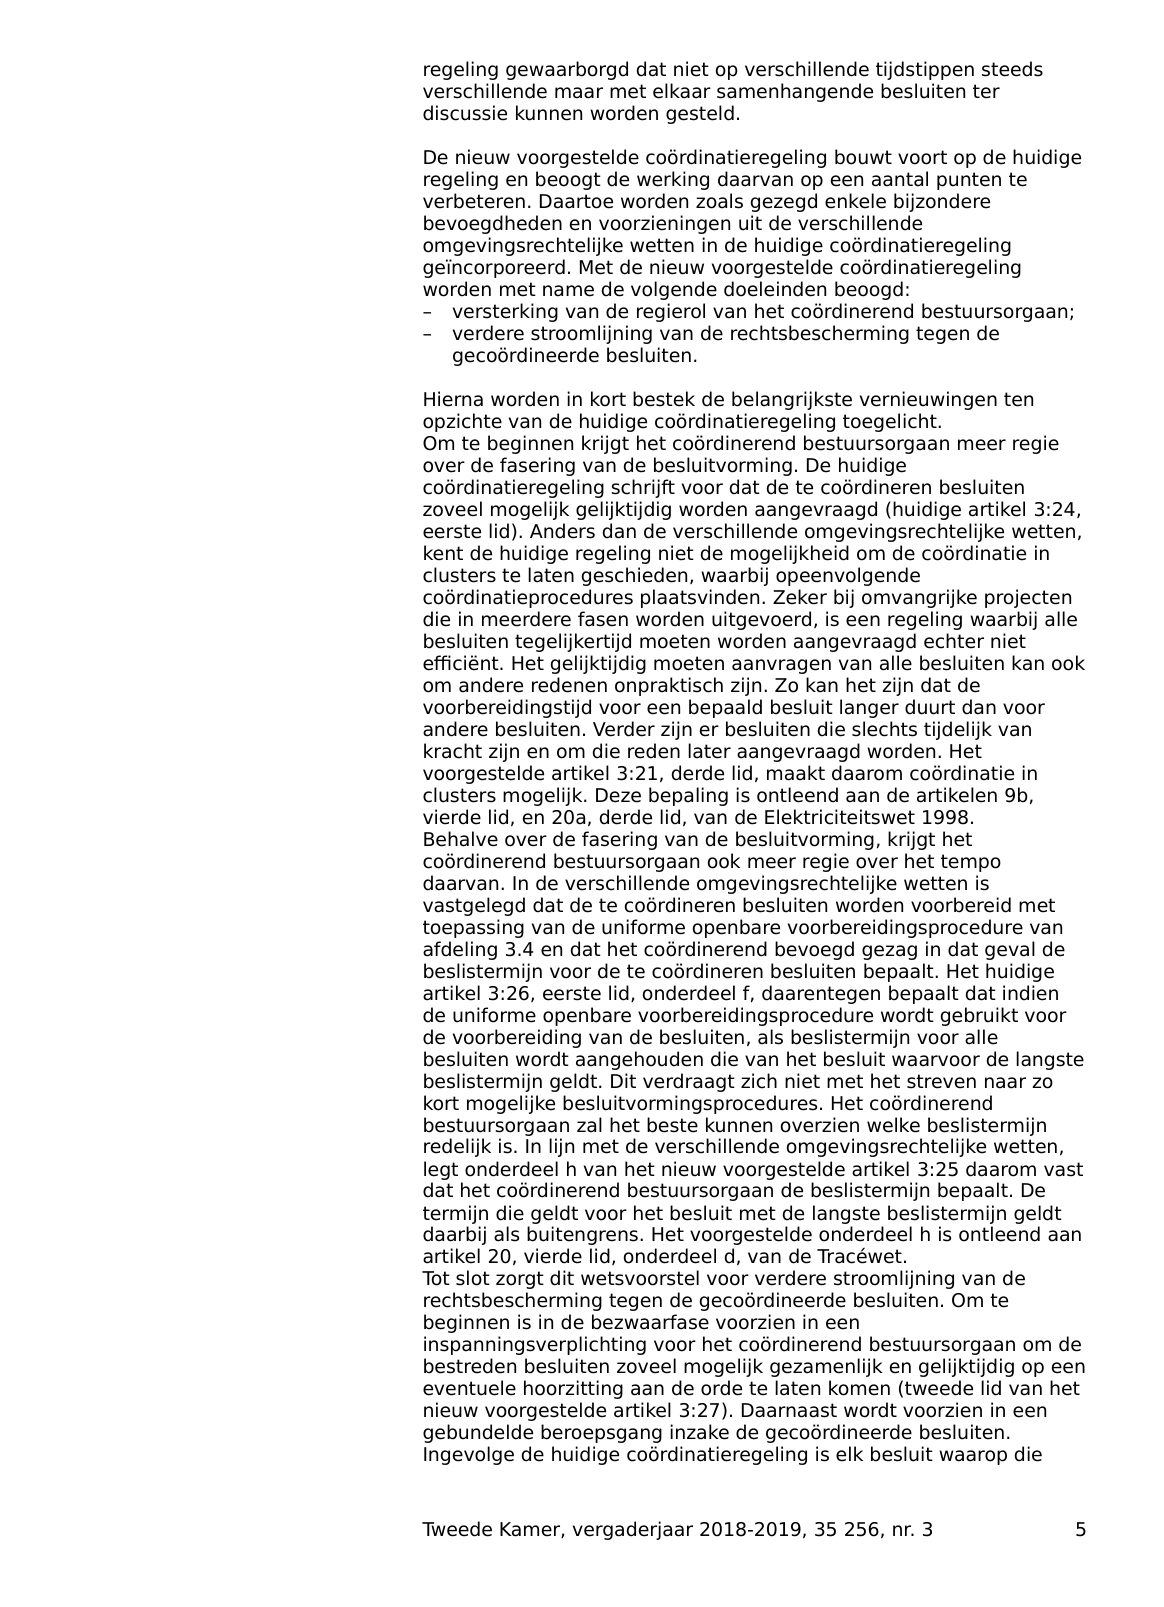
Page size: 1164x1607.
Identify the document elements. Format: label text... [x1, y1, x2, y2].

text Hierna worden in kort bestek de belangrijkste vernieuwingen ten opzichte van de huidige coördinatieregeling toegelicht. [422, 389, 1087, 433]
text Om te beginnen krijgt het coördinerend bestuursorgaan meer regie over de fasering van de besluitvorming. De huidige coördinatieregeling schrijft voor dat de te coördineren besluiten zoveel mogelijk gelijktijdig worden aangevraagd (huidige artikel 3:24, eerste lid). Anders dan de verschillende omgevingsrechtelijke wetten, kent de huidige regeling niet de mogelijkheid om de coördinatie in clusters te laten geschieden, waarbij opeenvolgende coördinatieprocedures plaatsvinden. Zeker bij omvangrijke projecten die in meerdere fasen worden uitgevoerd, is een regeling waarbij alle besluiten tegelijkertijd moeten worden aangevraagd echter niet efficiënt. Het gelijktijdig moeten aanvragen van alle besluiten kan ook om andere redenen onpraktisch zijn. Zo kan het zijn dat de voorbereidingstijd voor een bepaald besluit langer duurt dan voor andere besluiten. Verder zijn er besluiten die slechts tijdelijk van kracht zijn en om die reden later aangevraagd worden. Het voorgestelde artikel 3:21, derde lid, maakt daarom coördinatie in clusters mogelijk. Deze bepaling is ontleend aan de artikelen 9b, vierde lid, en 20a, derde lid, van de Elektriciteitswet 1998. [422, 433, 1087, 829]
text Behalve over de fasering van de besluitvorming, krijgt het coördinerend bestuursorgaan ook meer regie over het tempo daarvan. In de verschillende omgevingsrechtelijke wetten is vastgelegd dat de te coördineren besluiten worden voorbereid met toepassing van de uniforme openbare voorbereidingsprocedure van afdeling 3.4 en dat het coördinerend bevoegd gezag in dat geval de beslistermijn voor de te coördineren besluiten bepaalt. Het huidige artikel 3:26, eerste lid, onderdeel f, daarentegen bepaalt dat indien de uniforme openbare voorbereidingsprocedure wordt gebruikt voor de voorbereiding van de besluiten, als beslistermijn voor alle besluiten wordt aangehouden die van het besluit waarvoor de langste beslistermijn geldt. Dit verdraagt zich niet met het streven naar zo kort mogelijke besluitvormingsprocedures. Het coördinerend bestuursorgaan zal het beste kunnen overzien welke beslistermijn redelijk is. In lijn met de verschillende omgevingsrechtelijke wetten, legt onderdeel h van het nieuw voorgestelde artikel 3:25 daarom vast dat het coördinerend bestuursorgaan de beslistermijn bepaalt. De termijn die geldt voor het besluit met de langste beslistermijn geldt daarbij als buitengrens. Het voorgestelde onderdeel h is ontleend aan artikel 20, vierde lid, onderdeel d, van de Tracéwet. [422, 829, 1087, 1268]
text – versterking van de regierol van het coördinerend bestuursorgaan; [422, 301, 1087, 323]
text De nieuw voorgestelde coördinatieregeling bouwt voort op de huidige regeling en beoogt de werking daarvan op een aantal punten te verbeteren. Daartoe worden zoals gezegd enkele bijzondere bevoegdheden en voorzieningen uit de verschillende omgevingsrechtelijke wetten in de huidige coördinatieregeling geïncorporeerd. Met de nieuw voorgestelde coördinatieregeling worden met name de volgende doeleinden beoogd: [422, 147, 1087, 301]
text regeling gewaarborgd dat niet op verschillende tijdstippen steeds verschillende maar met elkaar samenhangende besluiten ter discussie kunnen worden gesteld. [422, 59, 1087, 125]
text – verdere stroomlijning van de rechtsbescherming tegen de gecoördineerde besluiten. [422, 323, 1087, 367]
text Tot slot zorgt dit wetsvoorstel voor verdere stroomlijning van de rechtsbescherming tegen de gecoördineerde besluiten. Om te beginnen is in de bezwaarfase voorzien in een inspanningsverplichting voor het coördinerend bestuursorgaan om de bestreden besluiten zoveel mogelijk gezamenlijk en gelijktijdig op een eventuele hoorzitting aan de orde te laten komen (tweede lid van het nieuw voorgestelde artikel 3:27). Daarnaast wordt voorzien in een gebundelde beroepsgang inzake de gecoördineerde besluiten. Ingevolge de huidige coördinatieregeling is elk besluit waarop die [422, 1268, 1087, 1466]
